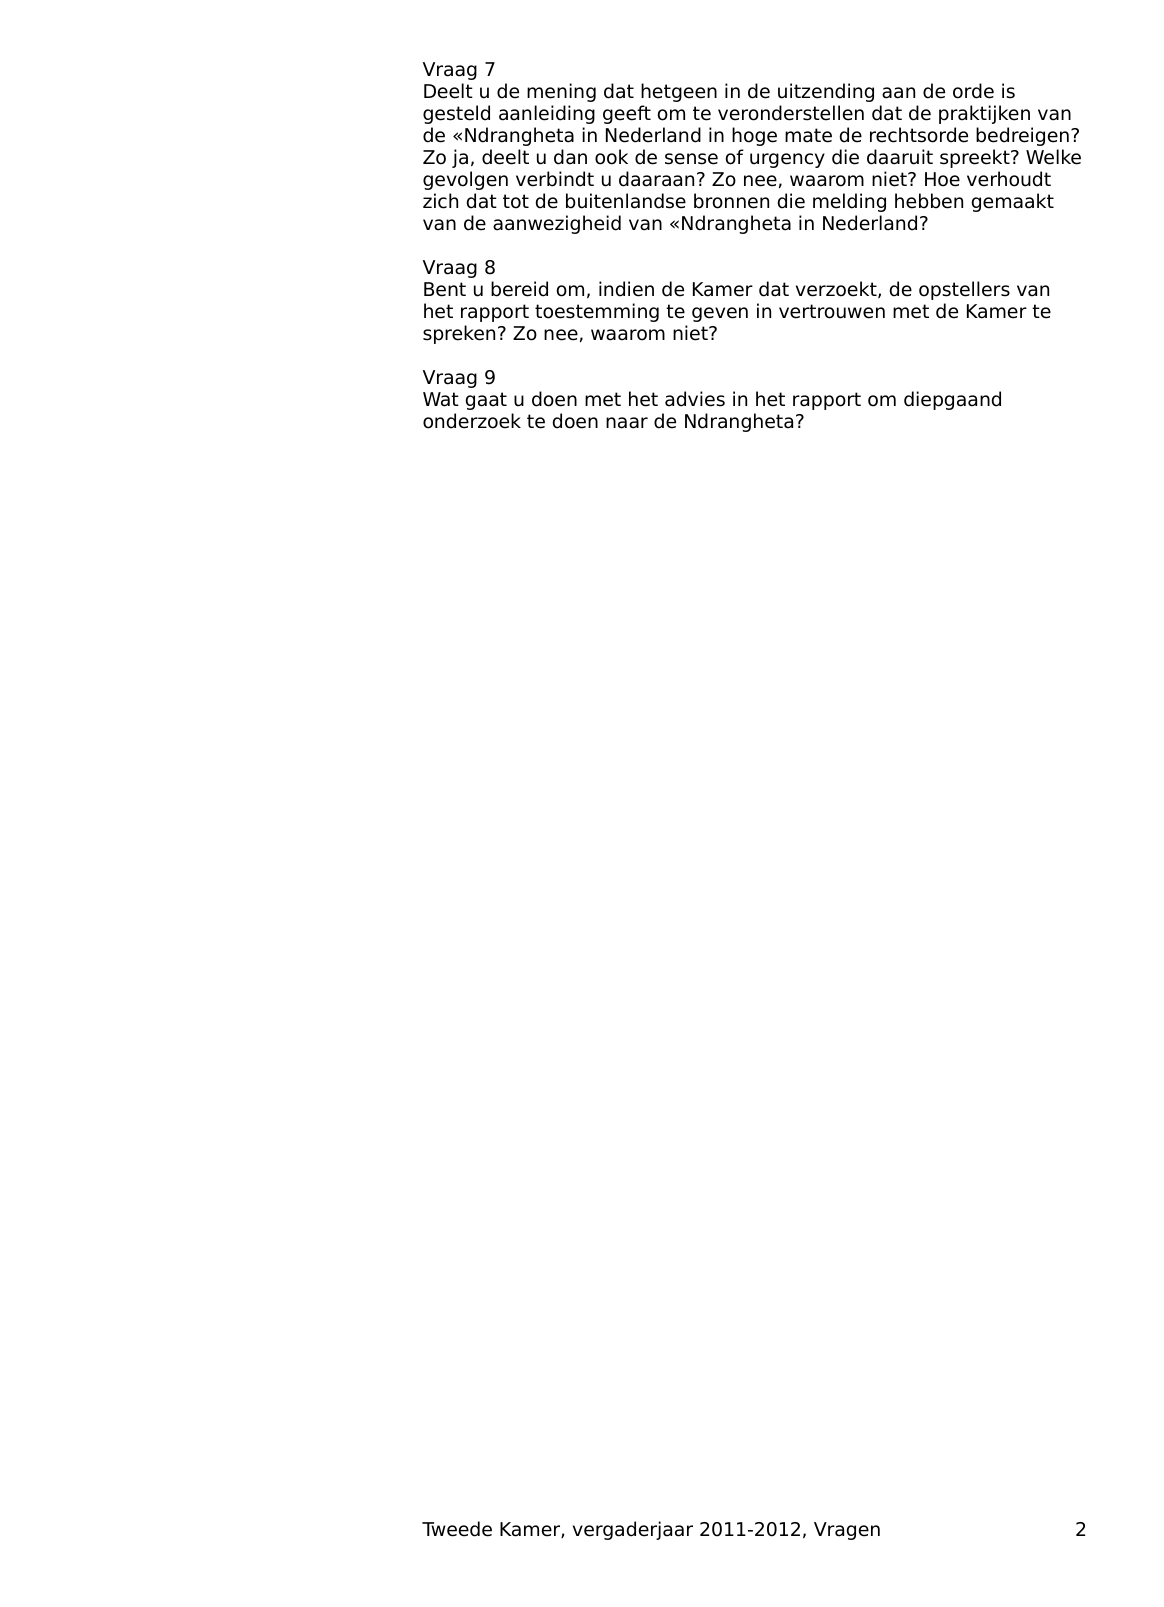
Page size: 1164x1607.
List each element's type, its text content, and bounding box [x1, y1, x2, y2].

text Vraag 9 [422, 367, 1087, 389]
text Wat gaat u doen met het advies in het rapport om diepgaand onderzoek te doen naar de Ndrangheta? [422, 389, 1087, 433]
text Bent u bereid om, indien de Kamer dat verzoekt, de opstellers van het rapport toestemming te geven in vertrouwen met de Kamer te spreken? Zo nee, waarom niet? [422, 279, 1087, 345]
text Vraag 7 [422, 59, 1087, 81]
text Deelt u de mening dat hetgeen in de uitzending aan de orde is gesteld aanleiding geeft om te veronderstellen dat de praktijken van de «Ndrangheta in Nederland in hoge mate de rechtsorde bedreigen? Zo ja, deelt u dan ook de sense of urgency die daaruit spreekt? Welke gevolgen verbindt u daaraan? Zo nee, waarom niet? Hoe verhoudt zich dat tot de buitenlandse bronnen die melding hebben gemaakt van de aanwezigheid van «Ndrangheta in Nederland? [422, 81, 1087, 235]
text Vraag 8 [422, 257, 1087, 279]
